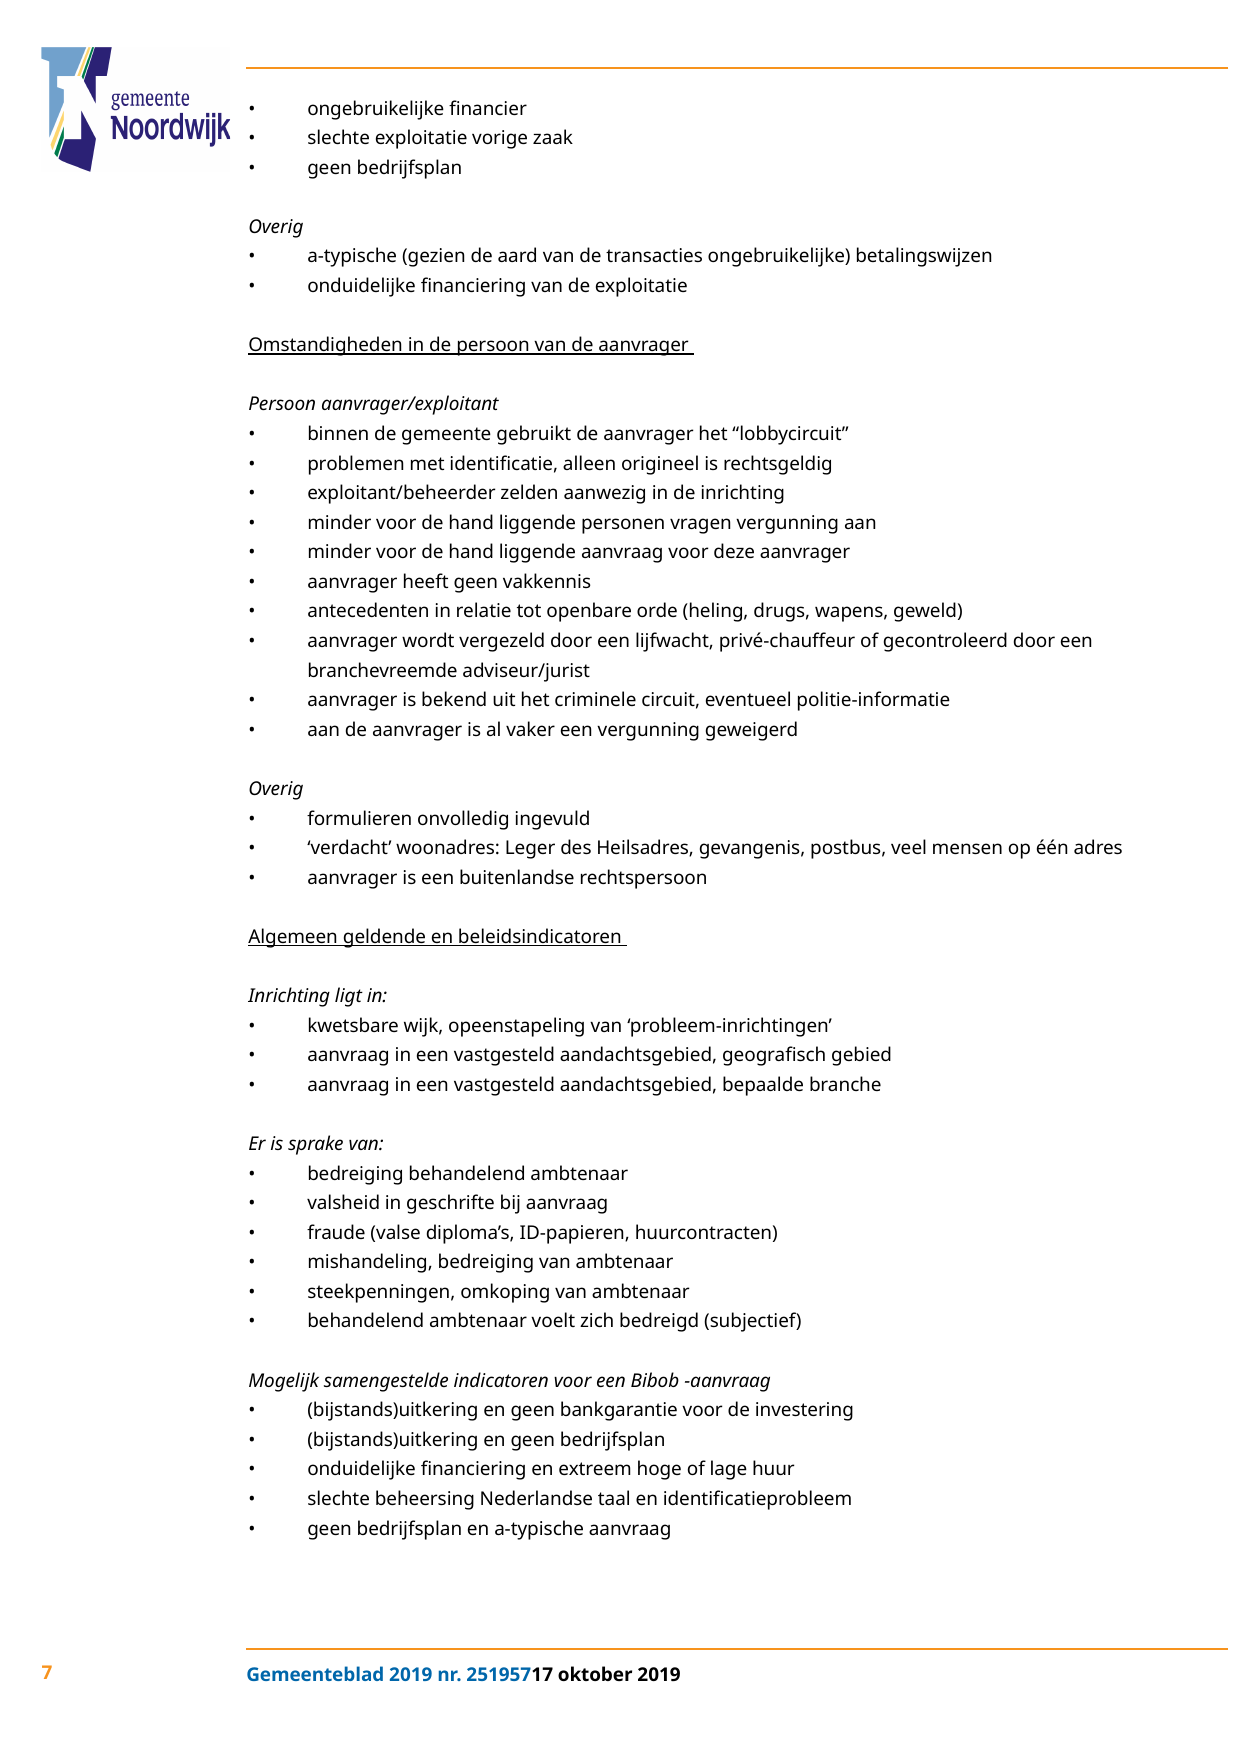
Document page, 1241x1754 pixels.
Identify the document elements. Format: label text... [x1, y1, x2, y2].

list binnen de gemeente gebruikt de aanvrager het “lobbycircuit” [248, 420, 1152, 446]
picture [41, 47, 231, 172]
list problemen met identificatie, alleen origineel is rechtsgeldig [248, 450, 1152, 476]
list ‘verdacht’ woonadres: Leger des Heilsadres, gevangenis, postbus, veel mensen op één adres [248, 834, 1152, 860]
list exploitant/beheerder zelden aanwezig in de inrichting [248, 479, 1152, 505]
text Er is sprake van: [248, 1130, 1152, 1156]
list bedreiging behandelend ambtenaar [248, 1160, 1152, 1186]
list slechte beheersing Nederlandse taal en identificatieprobleem [248, 1485, 1152, 1511]
text Algemeen geldende en beleidsindicatoren [248, 923, 1152, 949]
list a-typische (gezien de aard van de transacties ongebruikelijke) betalingswijzen [248, 243, 1152, 268]
list geen bedrijfsplan en a-typische aanvraag [248, 1515, 1152, 1541]
list aan de aanvrager is al vaker een vergunning geweigerd [248, 716, 1152, 742]
list minder voor de hand liggende personen vragen vergunning aan [248, 509, 1152, 535]
text Mogelijk samengestelde indicatoren voor een Bibob -aanvraag [248, 1367, 1152, 1393]
list fraude (valse diploma’s, ID-papieren, huurcontracten) [248, 1219, 1152, 1245]
list ongebruikelijke financier [248, 95, 1152, 121]
list slechte exploitatie vorige zaak [248, 124, 1152, 150]
list aanvrager wordt vergezeld door een lijfwacht, privé-chauffeur of gecontroleerd door een branchevreemde adviseur/jurist [248, 627, 1152, 683]
list onduidelijke financiering van de exploitatie [248, 272, 1152, 298]
list kwetsbare wijk, opeenstapeling van ‘probleem-inrichtingen’ [248, 1012, 1152, 1038]
list aanvraag in een vastgesteld aandachtsgebied, bepaalde branche [248, 1071, 1152, 1097]
list (bijstands)uitkering en geen bankgarantie voor de investering [248, 1396, 1152, 1422]
list aanvrager is bekend uit het criminele circuit, eventueel politie-informatie [248, 686, 1152, 712]
text Overig [248, 775, 1152, 801]
list aanvrager is een buitenlandse rechtspersoon [248, 864, 1152, 890]
list onduidelijke financiering en extreem hoge of lage huur [248, 1456, 1152, 1481]
list formulieren onvolledig ingevuld [248, 805, 1152, 831]
text Overig [248, 213, 1152, 239]
list minder voor de hand liggende aanvraag voor deze aanvrager [248, 538, 1152, 564]
text Inrichting ligt in: [248, 982, 1152, 1008]
list behandelend ambtenaar voelt zich bedreigd (subjectief) [248, 1308, 1152, 1333]
list geen bedrijfsplan [248, 154, 1152, 180]
list aanvraag in een vastgesteld aandachtsgebied, geografisch gebied [248, 1041, 1152, 1067]
list valsheid in geschrifte bij aanvraag [248, 1189, 1152, 1215]
list aanvrager heeft geen vakkennis [248, 568, 1152, 594]
text Persoon aanvrager/exploitant [248, 391, 1152, 416]
text Omstandigheden in de persoon van de aanvrager [248, 331, 1152, 357]
list (bijstands)uitkering en geen bedrijfsplan [248, 1426, 1152, 1452]
list steekpenningen, omkoping van ambtenaar [248, 1278, 1152, 1304]
list mishandeling, bedreiging van ambtenaar [248, 1248, 1152, 1274]
list antecedenten in relatie tot openbare orde (heling, drugs, wapens, geweld) [248, 598, 1152, 623]
